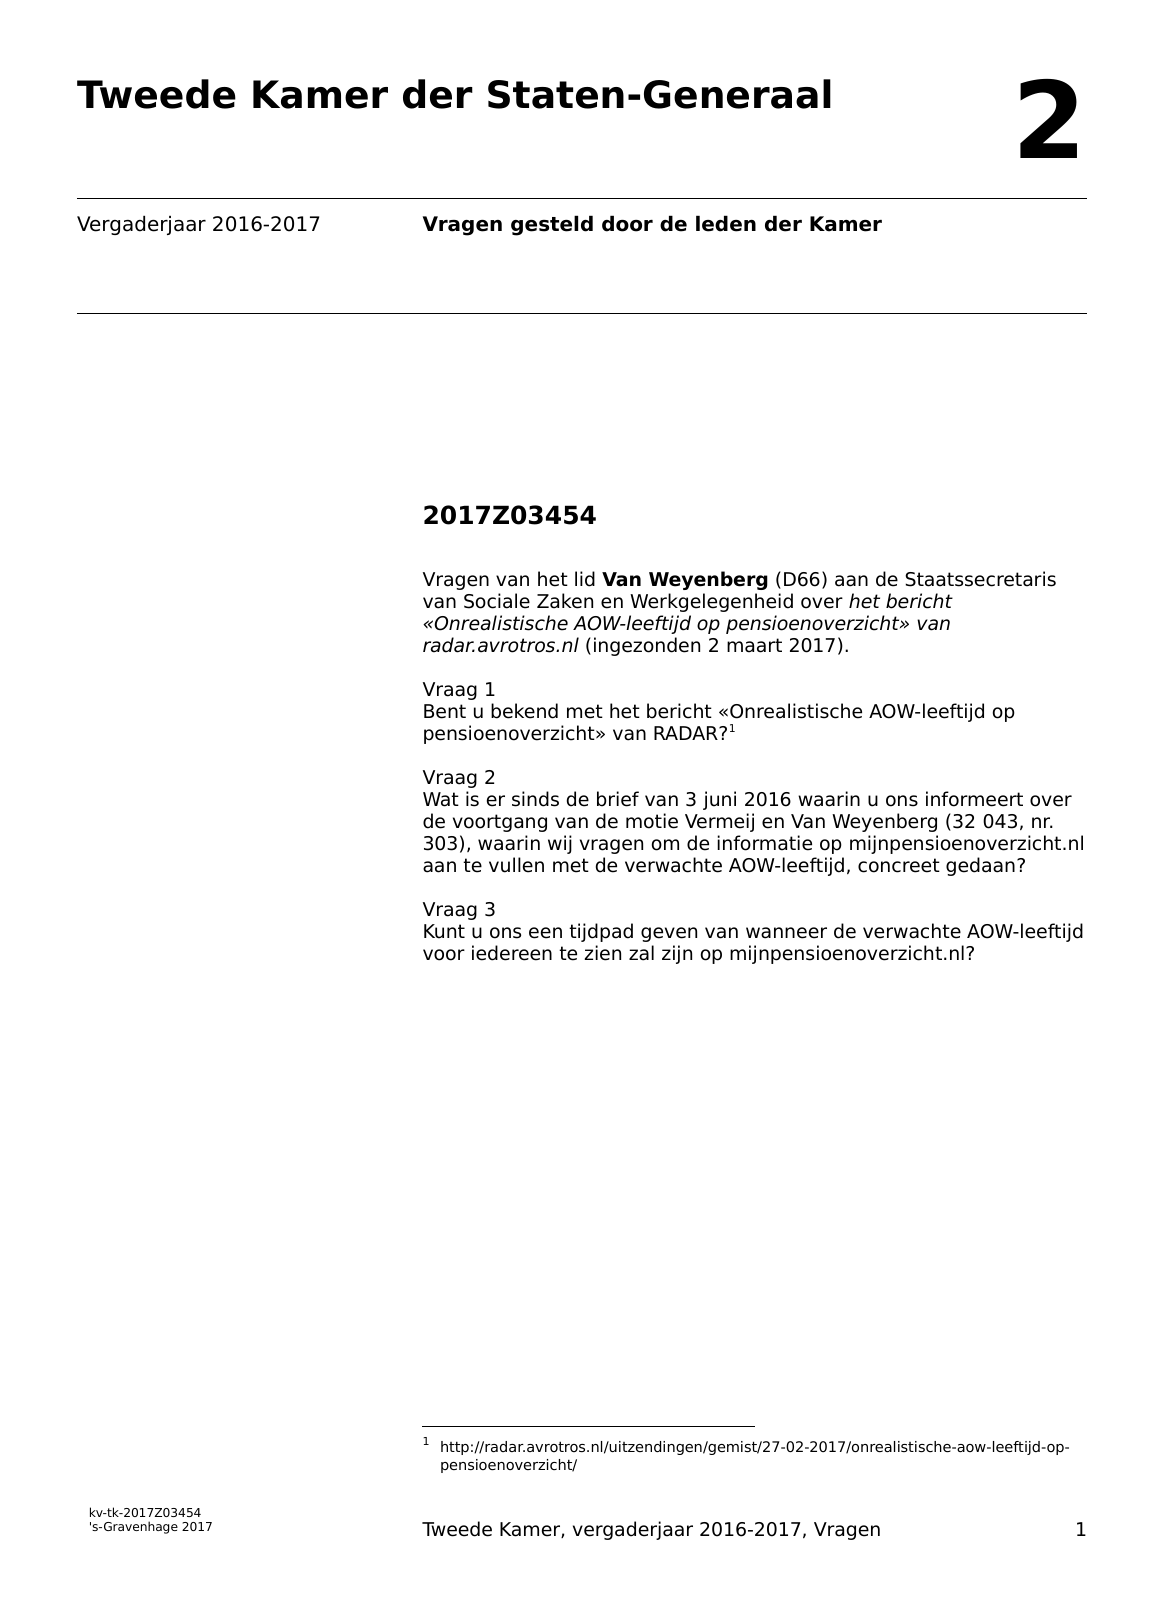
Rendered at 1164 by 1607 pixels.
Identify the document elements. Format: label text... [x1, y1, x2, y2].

table_header 2 [886, 59, 1087, 198]
text kv-tk-2017Z03454 [88, 1506, 323, 1520]
text Vraag 1 [422, 679, 1087, 701]
text Bent u bekend met het bericht «Onrealistische AOW-leeftijd op pensioenoverzicht» van RADAR? [422, 701, 1087, 745]
text Wat is er sinds de brief van 3 juni 2016 waarin u ons informeert over de voortgang van de motie Vermeij en Van Weyenberg (32 043, nr. 303), waarin wij vragen om de informatie op mijnpensioenoverzicht.nl aan te vullen met de verwachte AOW-leeftijd, concreet gedaan? [422, 789, 1087, 877]
text 2017Z03454 [422, 501, 1087, 531]
text Vraag 3 [422, 899, 1087, 921]
text Vraag 2 [422, 767, 1087, 789]
table_cell Vragen gesteld door de leden der Kamer [422, 199, 1087, 313]
text Vragen van het lid Van Weyenberg (D66) aan de Staatssecretaris van Sociale Zaken en Werkgelegenheid over het bericht «Onrealistische AOW-leeftijd op pensioenoverzicht» van radar.avrotros.nl (ingezonden 2 maart 2017). [422, 569, 1087, 657]
text Kunt u ons een tijdpad geven van wanneer de verwachte AOW-leeftijd voor iedereen te zien zal zijn op mijnpensioenoverzicht.nl? [422, 921, 1087, 965]
text 's-Gravenhage 2017 [88, 1520, 323, 1534]
table_cell Vergaderjaar 2016-2017 [77, 199, 422, 313]
table_header Tweede Kamer der Staten-Generaal [77, 59, 886, 198]
text http://radar.avrotros.nl/uitzendingen/gemist/27-02-2017/onrealistische-aow-leeftijd-op-pensioenoverzicht/ [422, 1435, 1087, 1474]
